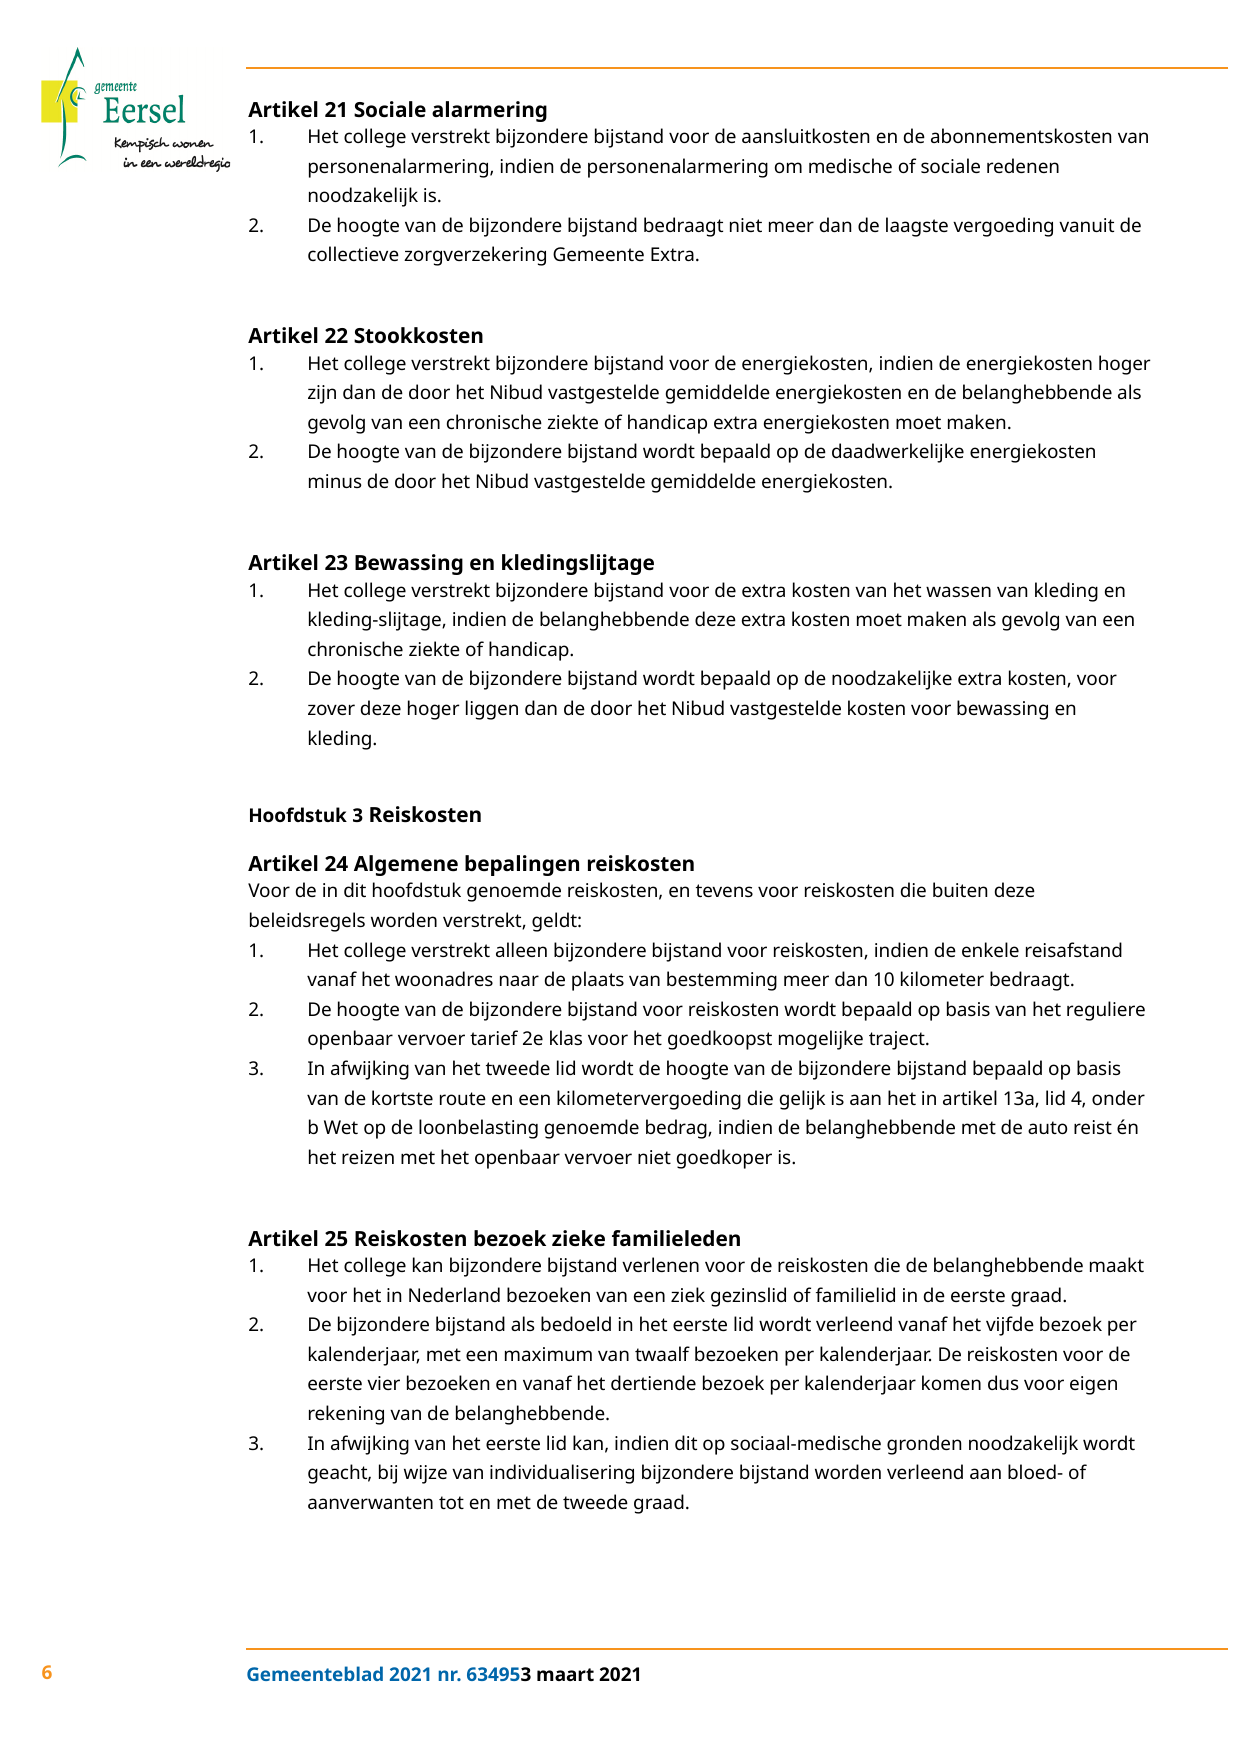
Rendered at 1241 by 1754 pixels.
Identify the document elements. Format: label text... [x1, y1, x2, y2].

text Voor de in dit hoofdstuk genoemde reiskosten, en tevens voor reiskosten die buiten deze beleidsregels worden verstrekt, geldt: [248, 878, 1152, 933]
list De hoogte van de bijzondere bijstand wordt bepaald op de noodzakelijke extra kosten, voor zover deze hoger liggen dan de door het Nibud vastgestelde kosten voor bewassing en kleding. [248, 666, 1152, 750]
text Artikel 25 Reiskosten bezoek zieke familieleden [248, 1224, 1152, 1252]
text Artikel 21 Sociale alarmering [248, 95, 1152, 123]
list In afwijking van het tweede lid wordt de hoogte van de bijzondere bijstand bepaald op basis van de kortste route en een kilometervergoeding die gelijk is aan het in artikel 13a, lid 4, onder b Wet op de loonbelasting genoemde bedrag, indien de belanghebbende met de auto reist én het reizen met het openbaar vervoer niet goedkoper is. [248, 1055, 1152, 1169]
text Artikel 24 Algemene bepalingen reiskosten [248, 849, 1152, 878]
list Het college verstrekt bijzondere bijstand voor de energiekosten, indien de energiekosten hoger zijn dan de door het Nibud vastgestelde gemiddelde energiekosten en de belanghebbende als gevolg van een chronische ziekte of handicap extra energiekosten moet maken. [248, 350, 1152, 435]
list De hoogte van de bijzondere bijstand wordt bepaald op de daadwerkelijke energiekosten minus de door het Nibud vastgestelde gemiddelde energiekosten. [248, 439, 1152, 494]
text Artikel 23 Bewassing en kledingslijtage [248, 548, 1152, 577]
list De hoogte van de bijzondere bijstand bedraagt niet meer dan de laagste vergoeding vanuit de collectieve zorgverzekering Gemeente Extra. [248, 212, 1152, 267]
text Artikel 22 Stookkosten [248, 322, 1152, 350]
list Het college kan bijzondere bijstand verlenen voor de reiskosten die de belanghebbende maakt voor het in Nederland bezoeken van een ziek gezinslid of familielid in de eerste graad. [248, 1252, 1152, 1308]
list In afwijking van het eerste lid kan, indien dit op sociaal-medische gronden noodzakelijk wordt geacht, bij wijze van individualisering bijzondere bijstand worden verleend aan bloed- of aanverwanten tot en met de tweede graad. [248, 1430, 1152, 1515]
list De hoogte van de bijzondere bijstand voor reiskosten wordt bepaald op basis van het reguliere openbaar vervoer tarief 2e klas voor het goedkoopst mogelijke traject. [248, 996, 1152, 1051]
picture [41, 47, 231, 172]
list Het college verstrekt bijzondere bijstand voor de extra kosten van het wassen van kleding en kleding-slijtage, indien de belanghebbende deze extra kosten moet maken als gevolg van een chronische ziekte of handicap. [248, 577, 1152, 662]
list De bijzondere bijstand als bedoeld in het eerste lid wordt verleend vanaf het vijfde bezoek per kalenderjaar, met een maximum van twaalf bezoeken per kalenderjaar. De reiskosten voor de eerste vier bezoeken en vanaf het dertiende bezoek per kalenderjaar komen dus voor eigen rekening van de belanghebbende. [248, 1311, 1152, 1426]
text Hoofdstuk 3 Reiskosten [248, 800, 1152, 828]
list Het college verstrekt alleen bijzondere bijstand voor reiskosten, indien de enkele reisafstand vanaf het woonadres naar de plaats van bestemming meer dan 10 kilometer bedraagt. [248, 937, 1152, 992]
list Het college verstrekt bijzondere bijstand voor de aansluitkosten en de abonnementskosten van personenalarmering, indien de personenalarmering om medische of sociale redenen noodzakelijk is. [248, 123, 1152, 208]
